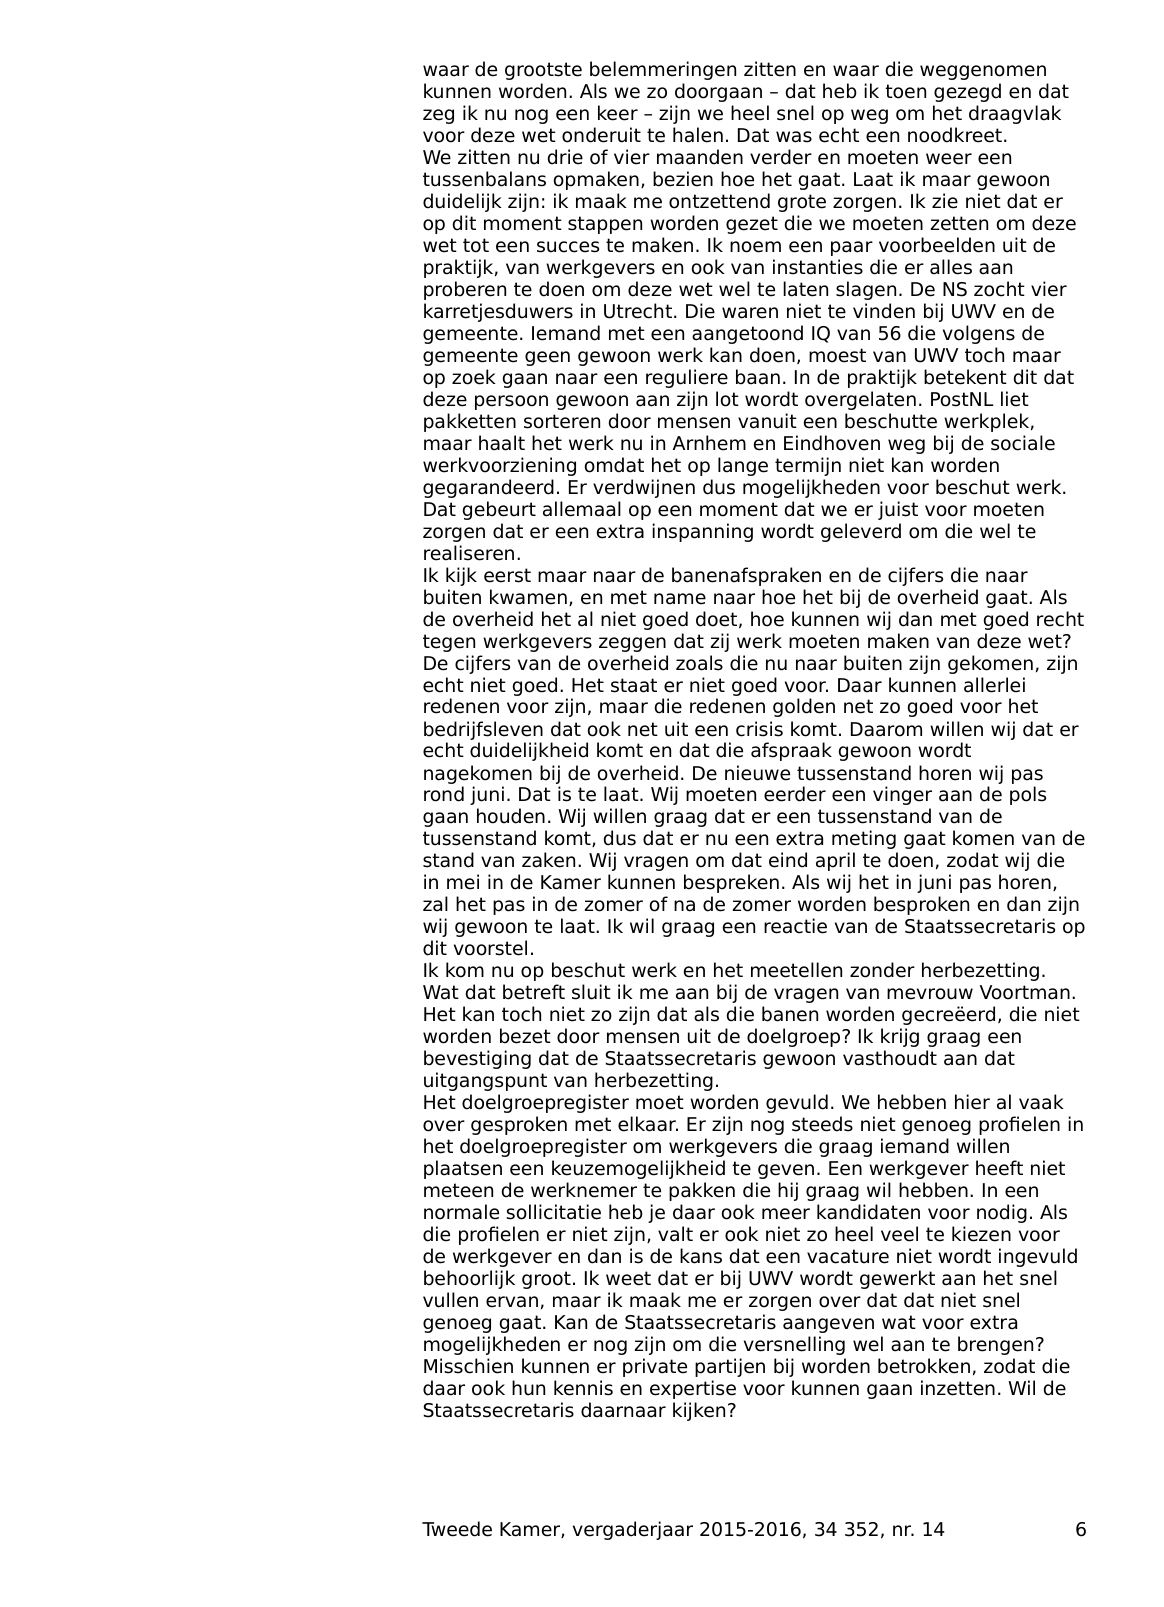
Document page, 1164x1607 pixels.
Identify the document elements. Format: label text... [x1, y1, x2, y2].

text Ik kijk eerst maar naar de banenafspraken en de cijfers die naar buiten kwamen, en met name naar hoe het bij de overheid gaat. Als de overheid het al niet goed doet, hoe kunnen wij dan met goed recht tegen werkgevers zeggen dat zij werk moeten maken van deze wet? De cijfers van de overheid zoals die nu naar buiten zijn gekomen, zijn echt niet goed. Het staat er niet goed voor. Daar kunnen allerlei redenen voor zijn, maar die redenen golden net zo goed voor het bedrijfsleven dat ook net uit een crisis komt. Daarom willen wij dat er echt duidelijkheid komt en dat die afspraak gewoon wordt nagekomen bij de overheid. De nieuwe tussenstand horen wij pas rond juni. Dat is te laat. Wij moeten eerder een vinger aan de pols gaan houden. Wij willen graag dat er een tussenstand van de tussenstand komt, dus dat er nu een extra meting gaat komen van de stand van zaken. Wij vragen om dat eind april te doen, zodat wij die in mei in de Kamer kunnen bespreken. Als wij het in juni pas horen, zal het pas in de zomer of na de zomer worden besproken en dan zijn wij gewoon te laat. Ik wil graag een reactie van de Staatssecretaris op dit voorstel. [422, 564, 1087, 960]
text We zitten nu drie of vier maanden verder en moeten weer een tussenbalans opmaken, bezien hoe het gaat. Laat ik maar gewoon duidelijk zijn: ik maak me ontzettend grote zorgen. Ik zie niet dat er op dit moment stappen worden gezet die we moeten zetten om deze wet tot een succes te maken. Ik noem een paar voorbeelden uit de praktijk, van werkgevers en ook van instanties die er alles aan proberen te doen om deze wet wel te laten slagen. De NS zocht vier karretjesduwers in Utrecht. Die waren niet te vinden bij UWV en de gemeente. Iemand met een aangetoond IQ van 56 die volgens de gemeente geen gewoon werk kan doen, moest van UWV toch maar op zoek gaan naar een reguliere baan. In de praktijk betekent dit dat deze persoon gewoon aan zijn lot wordt overgelaten. PostNL liet pakketten sorteren door mensen vanuit een beschutte werkplek, maar haalt het werk nu in Arnhem en Eindhoven weg bij de sociale werkvoorziening omdat het op lange termijn niet kan worden gegarandeerd. Er verdwijnen dus mogelijkheden voor beschut werk. Dat gebeurt allemaal op een moment dat we er juist voor moeten zorgen dat er een extra inspanning wordt geleverd om die wel te realiseren. [422, 147, 1087, 564]
text Het doelgroepregister moet worden gevuld. We hebben hier al vaak over gesproken met elkaar. Er zijn nog steeds niet genoeg profielen in het doelgroepregister om werkgevers die graag iemand willen plaatsen een keuzemogelijkheid te geven. Een werkgever heeft niet meteen de werknemer te pakken die hij graag wil hebben. In een normale sollicitatie heb je daar ook meer kandidaten voor nodig. Als die profielen er niet zijn, valt er ook niet zo heel veel te kiezen voor de werkgever en dan is de kans dat een vacature niet wordt ingevuld behoorlijk groot. Ik weet dat er bij UWV wordt gewerkt aan het snel vullen ervan, maar ik maak me er zorgen over dat dat niet snel genoeg gaat. Kan de Staatssecretaris aangeven wat voor extra mogelijkheden er nog zijn om die versnelling wel aan te brengen? Misschien kunnen er private partijen bij worden betrokken, zodat die daar ook hun kennis en expertise voor kunnen gaan inzetten. Wil de Staatssecretaris daarnaar kijken? [422, 1092, 1087, 1422]
text Ik kom nu op beschut werk en het meetellen zonder herbezetting. Wat dat betreft sluit ik me aan bij de vragen van mevrouw Voortman. Het kan toch niet zo zijn dat als die banen worden gecreëerd, die niet worden bezet door mensen uit de doelgroep? Ik krijg graag een bevestiging dat de Staatssecretaris gewoon vasthoudt aan dat uitgangspunt van herbezetting. [422, 960, 1087, 1092]
text waar de grootste belemmeringen zitten en waar die weggenomen kunnen worden. Als we zo doorgaan – dat heb ik toen gezegd en dat zeg ik nu nog een keer – zijn we heel snel op weg om het draagvlak voor deze wet onderuit te halen. Dat was echt een noodkreet. [422, 59, 1087, 147]
